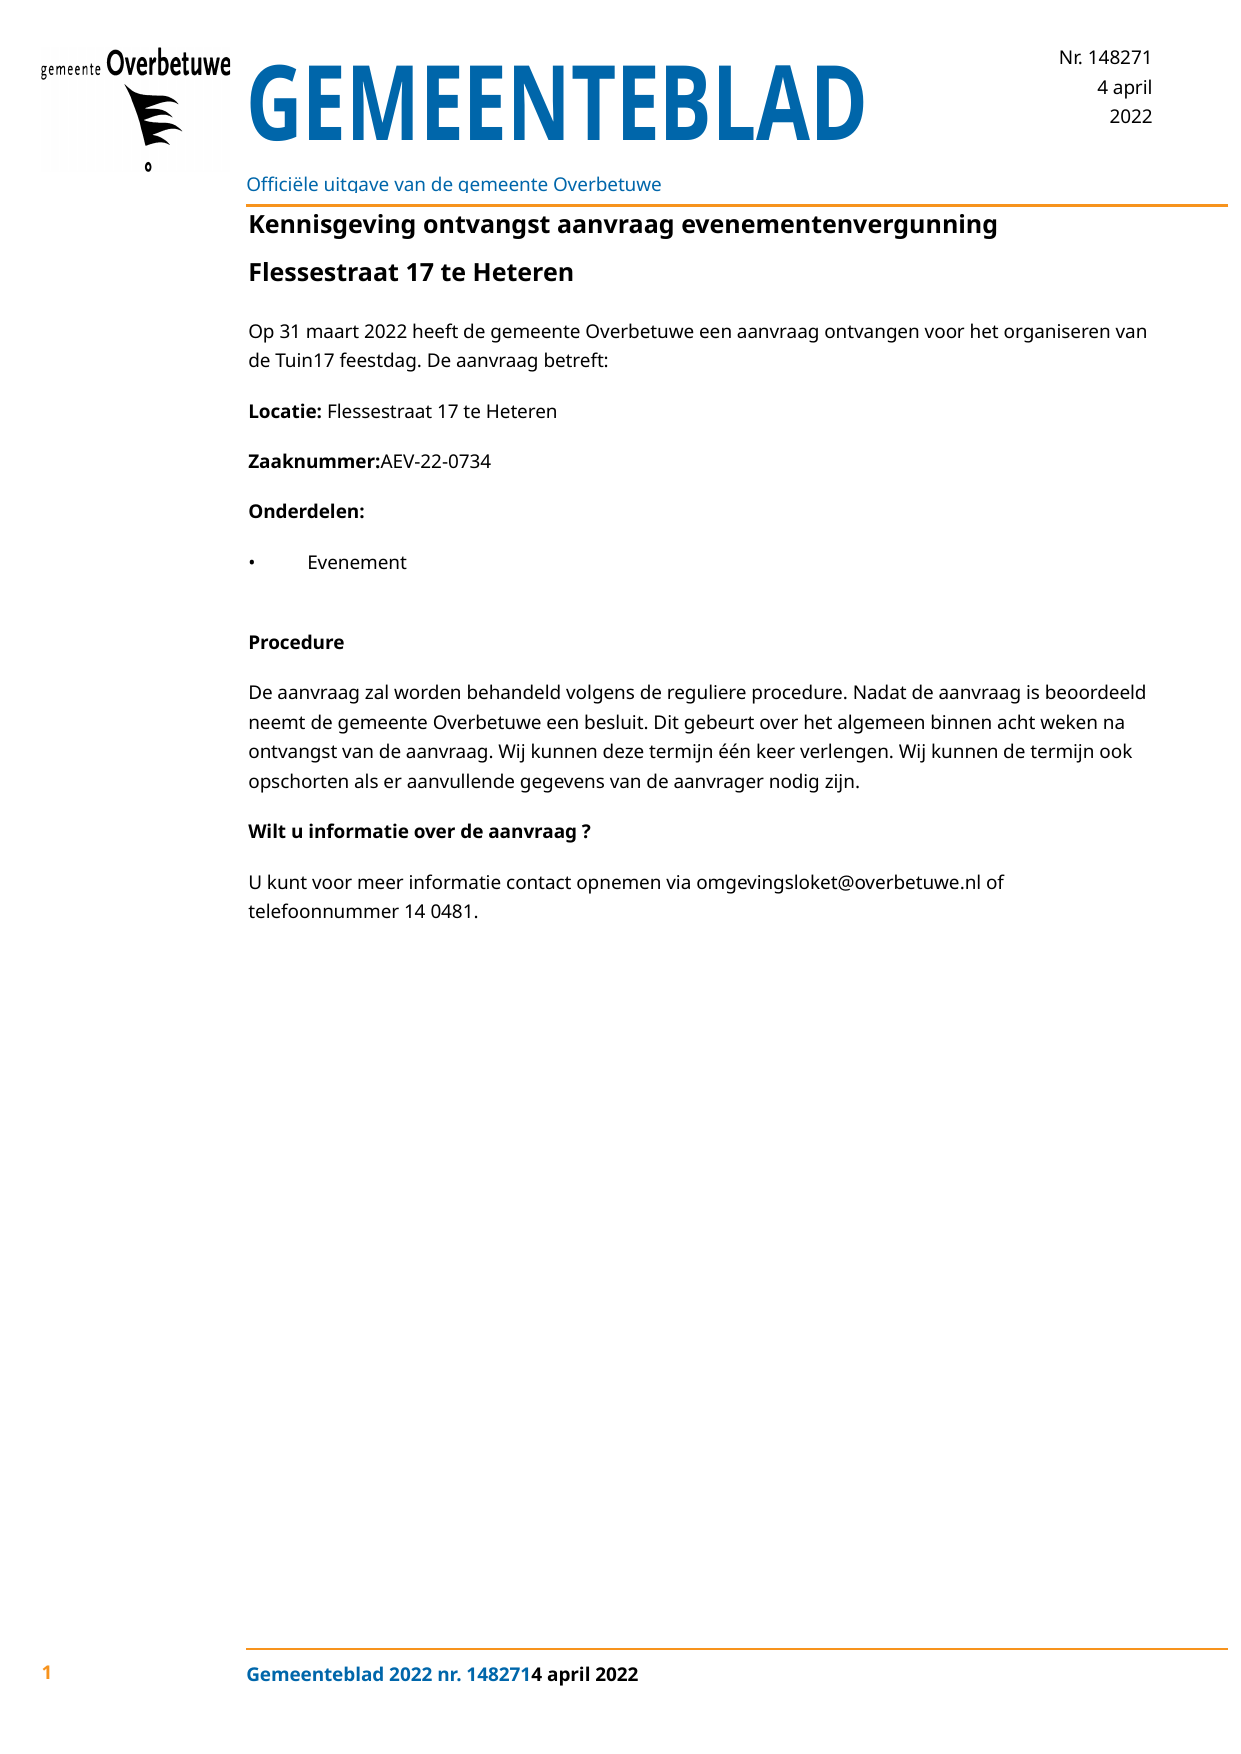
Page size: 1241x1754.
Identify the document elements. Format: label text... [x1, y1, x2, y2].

text Kennisgeving ontvangst aanvraag evenementenvergunning Flessestraat 17 te Heteren [248, 207, 1152, 288]
text U kunt voor meer informatie contact opnemen via omgevingsloket@overbetuwe.nl of telefoonnummer 14 0481. [248, 869, 1152, 924]
text Procedure [248, 629, 1152, 655]
text Onderdelen: [248, 499, 1152, 524]
text Zaaknummer:AEV-22-0734 [248, 448, 1152, 474]
picture [41, 47, 231, 172]
text Locatie: Flessestraat 17 te Heteren [248, 398, 1152, 424]
text Op 31 maart 2022 heeft de gemeente Overbetuwe een aanvraag ontvangen voor het organiseren van de Tuin17 feestdag. De aanvraag betreft: [248, 318, 1152, 373]
text Wilt u informatie over de aanvraag ? [248, 819, 1152, 844]
text De aanvraag zal worden behandeld volgens de reguliere procedure. Nadat de aanvraag is beoordeeld neemt de gemeente Overbetuwe een besluit. Dit gebeurt over het algemeen binnen acht weken na ontvangst van de aanvraag. Wij kunnen deze termijn één keer verlengen. Wij kunnen de termijn ook opschorten als er aanvullende gegevens van de aanvrager nodig zijn. [248, 679, 1152, 794]
list Evenement [248, 549, 1152, 575]
